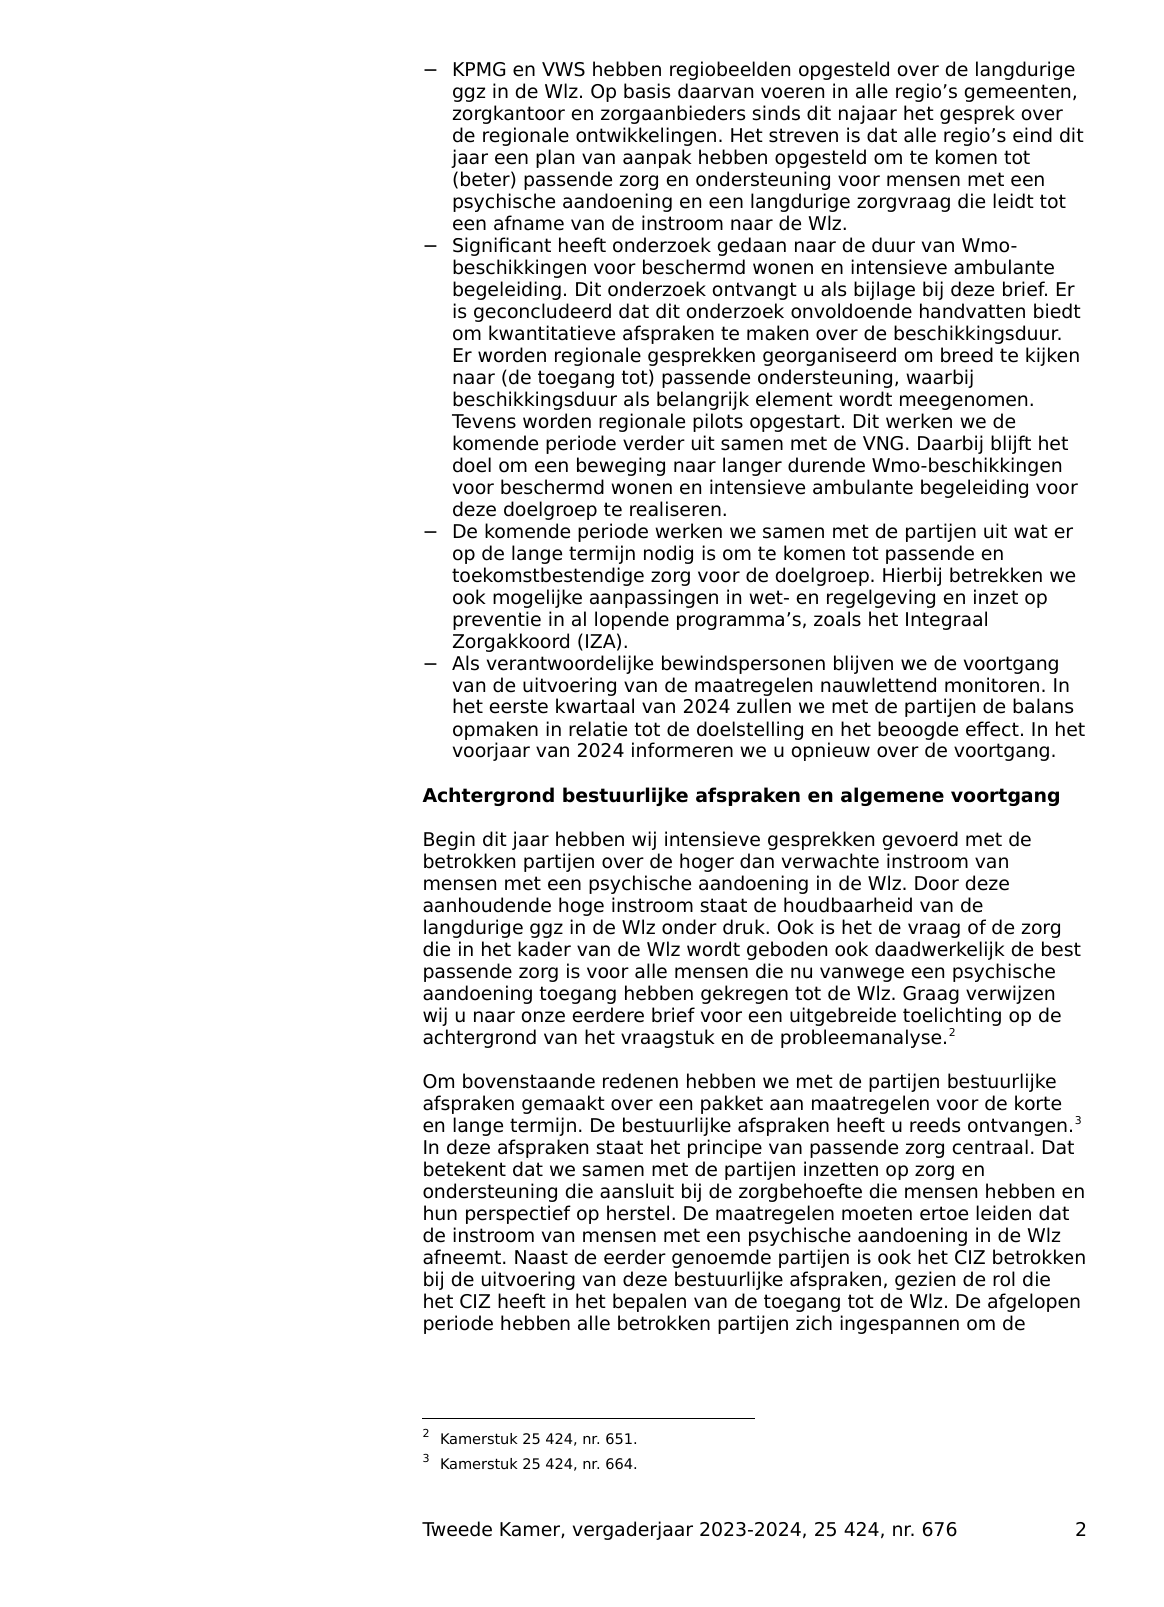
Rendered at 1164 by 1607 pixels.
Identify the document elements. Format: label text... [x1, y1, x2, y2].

text Kamerstuk 25 424, nr. 664. [422, 1452, 1087, 1474]
text − Als verantwoordelijke bewindspersonen blijven we de voortgang van de uitvoering van de maatregelen nauwlettend monitoren. In het eerste kwartaal van 2024 zullen we met de partijen de balans opmaken in relatie tot de doelstelling en het beoogde effect. In het voorjaar van 2024 informeren we u opnieuw over de voortgang. [422, 652, 1087, 762]
text − KPMG en VWS hebben regiobeelden opgesteld over de langdurige ggz in de Wlz. Op basis daarvan voeren in alle regio’s gemeenten, zorgkantoor en zorgaanbieders sinds dit najaar het gesprek over de regionale ontwikkelingen. Het streven is dat alle regio’s eind dit jaar een plan van aanpak hebben opgesteld om te komen tot (beter) passende zorg en ondersteuning voor mensen met een psychische aandoening en een langdurige zorgvraag die leidt tot een afname van de instroom naar de Wlz. [422, 59, 1087, 235]
text − Significant heeft onderzoek gedaan naar de duur van Wmo-beschikkingen voor beschermd wonen en intensieve ambulante begeleiding. Dit onderzoek ontvangt u als bijlage bij deze brief. Er is geconcludeerd dat dit onderzoek onvoldoende handvatten biedt om kwantitatieve afspraken te maken over de beschikkingsduur. Er worden regionale gesprekken georganiseerd om breed te kijken naar (de toegang tot) passende ondersteuning, waarbij beschikkingsduur als belangrijk element wordt meegenomen. Tevens worden regionale pilots opgestart. Dit werken we de komende periode verder uit samen met de VNG. Daarbij blijft het doel om een beweging naar langer durende Wmo-beschikkingen voor beschermd wonen en intensieve ambulante begeleiding voor deze doelgroep te realiseren. [422, 235, 1087, 521]
subtitle Achtergrond bestuurlijke afspraken en algemene voortgang [422, 784, 1087, 807]
text Om bovenstaande redenen hebben we met de partijen bestuurlijke afspraken gemaakt over een pakket aan maatregelen voor de korte en lange termijn. De bestuurlijke afspraken heeft u reeds ontvangen. In deze afspraken staat het principe van passende zorg centraal. Dat betekent dat we samen met de partijen inzetten op zorg en ondersteuning die aansluit bij de zorgbehoefte die mensen hebben en hun perspectief op herstel. De maatregelen moeten ertoe leiden dat de instroom van mensen met een psychische aandoening in de Wlz afneemt. Naast de eerder genoemde partijen is ook het CIZ betrokken bij de uitvoering van deze bestuurlijke afspraken, gezien de rol die het CIZ heeft in het bepalen van de toegang tot de Wlz. De afgelopen periode hebben alle betrokken partijen zich ingespannen om de [422, 1071, 1087, 1334]
text − De komende periode werken we samen met de partijen uit wat er op de lange termijn nodig is om te komen tot passende en toekomstbestendige zorg voor de doelgroep. Hierbij betrekken we ook mogelijke aanpassingen in wet- en regelgeving en inzet op preventie in al lopende programma’s, zoals het Integraal Zorgakkoord (IZA). [422, 521, 1087, 652]
text Kamerstuk 25 424, nr. 651. [422, 1427, 1087, 1449]
text Begin dit jaar hebben wij intensieve gesprekken gevoerd met de betrokken partijen over de hoger dan verwachte instroom van mensen met een psychische aandoening in de Wlz. Door deze aanhoudende hoge instroom staat de houdbaarheid van de langdurige ggz in de Wlz onder druk. Ook is het de vraag of de zorg die in het kader van de Wlz wordt geboden ook daadwerkelijk de best passende zorg is voor alle mensen die nu vanwege een psychische aandoening toegang hebben gekregen tot de Wlz. Graag verwijzen wij u naar onze eerdere brief voor een uitgebreide toelichting op de achtergrond van het vraagstuk en de probleemanalyse. [422, 829, 1087, 1048]
